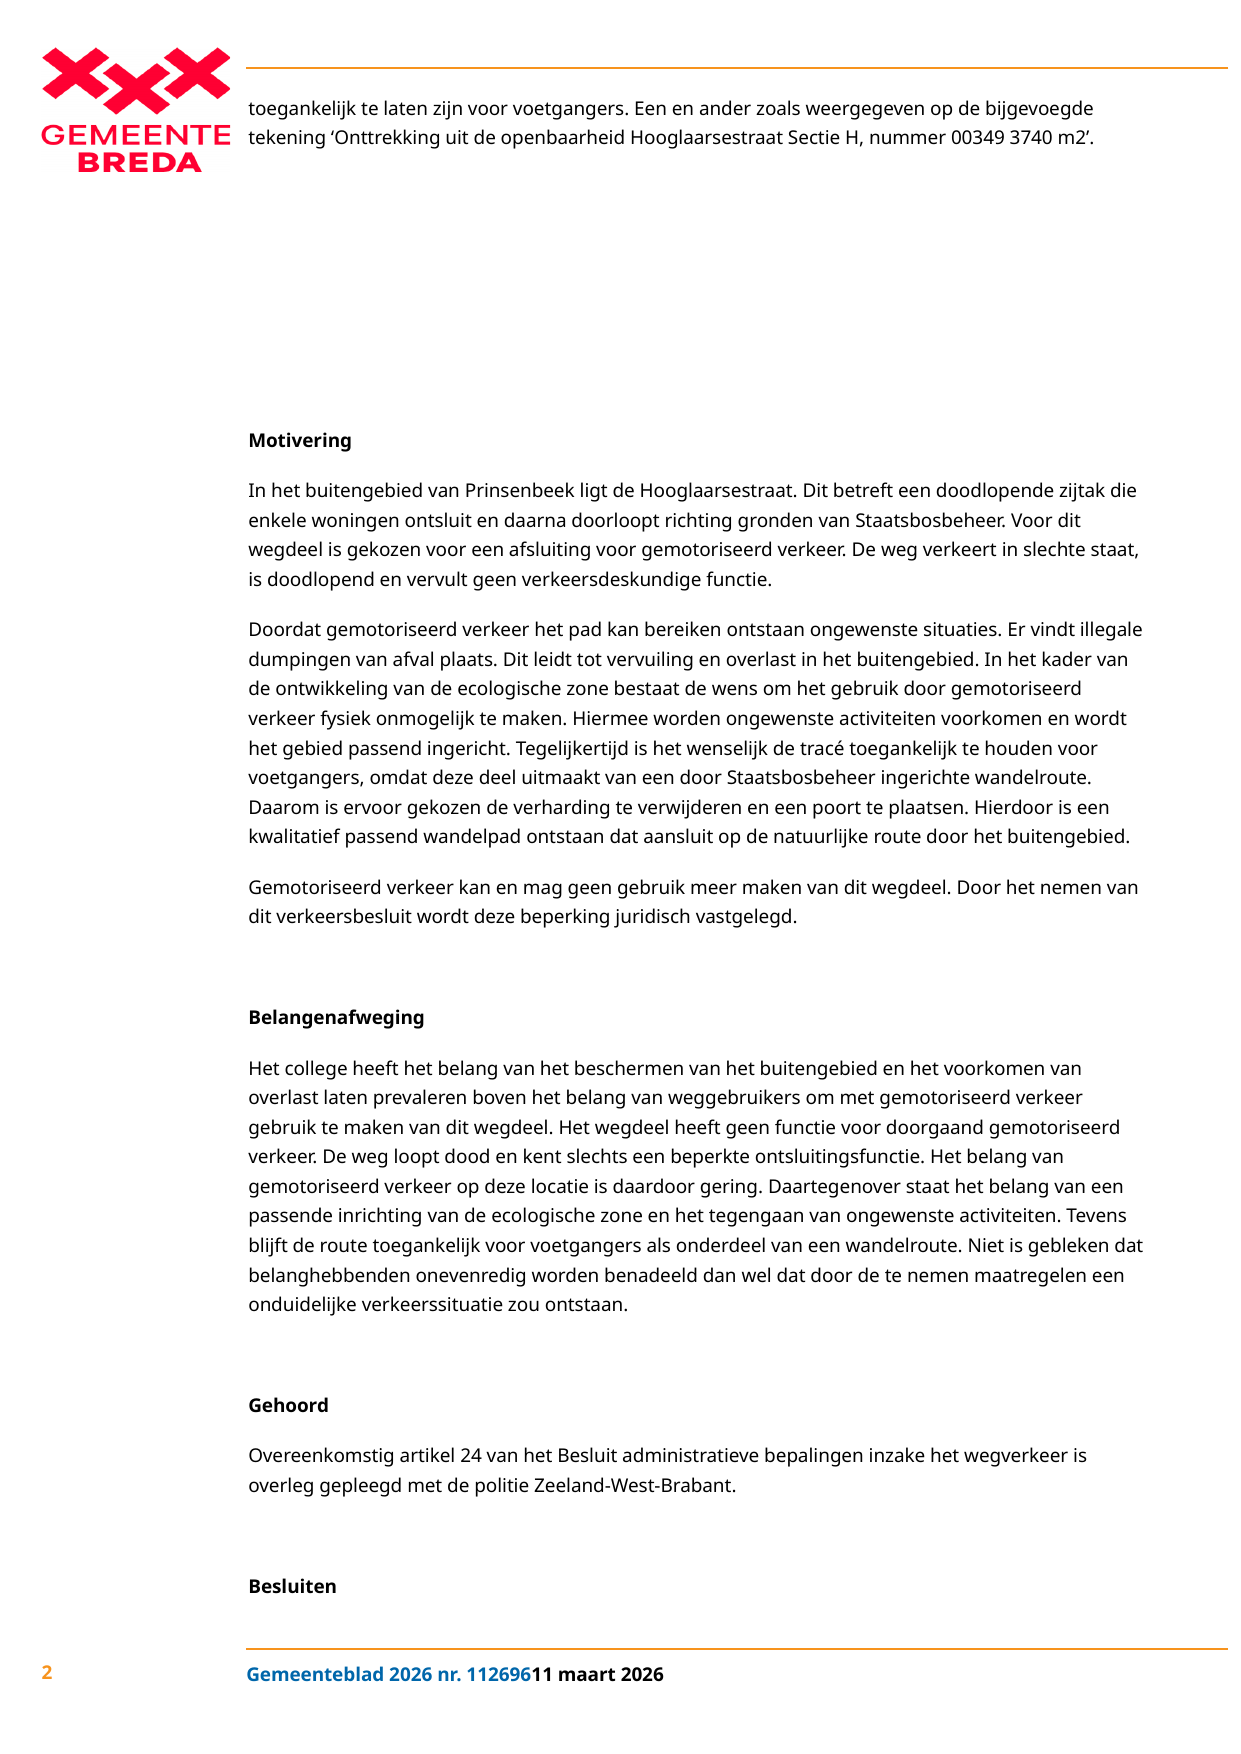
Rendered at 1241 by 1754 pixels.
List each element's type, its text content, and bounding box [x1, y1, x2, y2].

text Overeenkomstig artikel 24 van het Besluit administratieve bepalingen inzake het wegverkeer is overleg gepleegd met de politie Zeeland-West-Brabant. [248, 1443, 1152, 1498]
text Motivering [248, 427, 1152, 453]
text Doordat gemotoriseerd verkeer het pad kan bereiken ontstaan ongewenste situaties. Er vindt illegale dumpingen van afval plaats. Dit leidt tot vervuiling en overlast in het buitengebied. In het kader van de ontwikkeling van de ecologische zone bestaat de wens om het gebruik door gemotoriseerd verkeer fysiek onmogelijk te maken. Hiermee worden ongewenste activiteiten voorkomen en wordt het gebied passend ingericht. Tegelijkertijd is het wenselijk de tracé toegankelijk te houden voor voetgangers, omdat deze deel uitmaakt van een door Staatsbosbeheer ingerichte wandelroute. Daarom is ervoor gekozen de verharding te verwijderen en een poort te plaatsen. Hierdoor is een kwalitatief passend wandelpad ontstaan dat aansluit op de natuurlijke route door het buitengebied. [248, 616, 1152, 849]
text Besluiten [248, 1573, 1152, 1599]
text Gehoord [248, 1392, 1152, 1418]
text toegankelijk te laten zijn voor voetgangers. Een en ander zoals weergegeven op de bijgevoegde tekening ‘Onttrekking uit de openbaarheid Hooglaarsestraat Sectie H, nummer 00349 3740 m2’. [248, 95, 1152, 150]
text In het buitengebied van Prinsenbeek ligt de Hooglaarsestraat. Dit betreft een doodlopende zijtak die enkele woningen ontsluit en daarna doorloopt richting gronden van Staatsbosbeheer. Voor dit wegdeel is gekozen voor een afsluiting voor gemotoriseerd verkeer. De weg verkeert in slechte staat, is doodlopend en vervult geen verkeersdeskundige functie. [248, 477, 1152, 592]
text Gemotoriseerd verkeer kan en mag geen gebruik meer maken van dit wegdeel. Door het nemen van dit verkeersbesluit wordt deze beperking juridisch vastgelegd. [248, 874, 1152, 929]
text Belangenafweging [248, 1004, 1152, 1030]
text Het college heeft het belang van het beschermen van het buitengebied en het voorkomen van overlast laten prevaleren boven het belang van weggebruikers om met gemotoriseerd verkeer gebruik te maken van dit wegdeel. Het wegdeel heeft geen functie voor doorgaand gemotoriseerd verkeer. De weg loopt dood en kent slechts een beperkte ontsluitingsfunctie. Het belang van gemotoriseerd verkeer op deze locatie is daardoor gering. Daartegenover staat het belang van een passende inrichting van de ecologische zone en het tegengaan van ongewenste activiteiten. Tevens blijft de route toegankelijk voor voetgangers als onderdeel van een wandelroute. Niet is gebleken dat belanghebbenden onevenredig worden benadeeld dan wel dat door de te nemen maatregelen een onduidelijke verkeerssituatie zou ontstaan. [248, 1055, 1152, 1317]
picture [41, 47, 231, 172]
